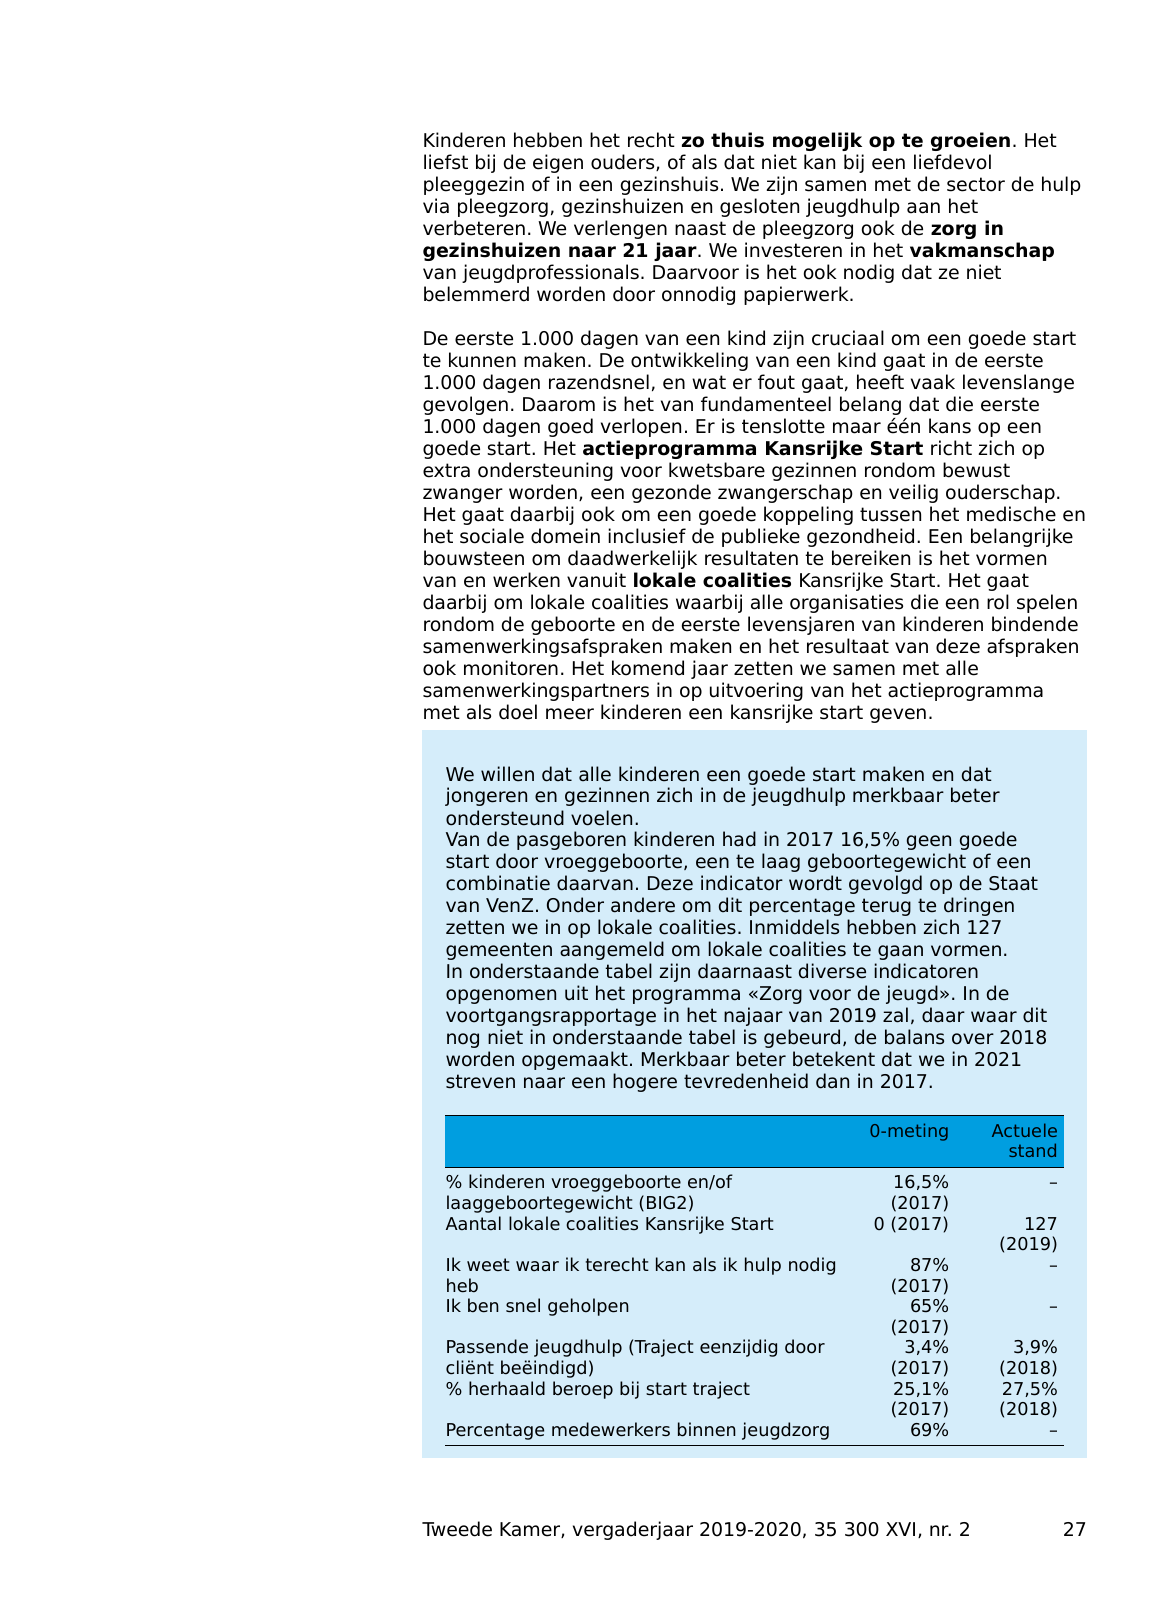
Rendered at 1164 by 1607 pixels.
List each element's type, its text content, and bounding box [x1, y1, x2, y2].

table_cell Passende jeugdhulp (Traject eenzijdig door cliënt beëindigd) [445, 1338, 846, 1379]
table_cell % kinderen vroeggeboorte en/of laaggeboortegewicht (BIG2) [445, 1168, 846, 1214]
table_header [445, 1116, 846, 1167]
table_cell 25,1% (2017) [846, 1379, 955, 1420]
table_cell % herhaald beroep bij start traject [445, 1379, 846, 1420]
table_header 0-meting [846, 1116, 955, 1167]
text De eerste 1.000 dagen van een kind zijn cruciaal om een goede start te kunnen maken. De ontwikkeling van een kind gaat in de eerste 1.000 dagen razendsnel, en wat er fout gaat, heeft vaak levenslange gevolgen. Daarom is het van fundamenteel belang dat die eerste 1.000 dagen goed verlopen. Er is tenslotte maar één kans op een goede start. Het actieprogramma Kansrijke Start richt zich op extra ondersteuning voor kwetsbare gezinnen rondom bewust zwanger worden, een gezonde zwangerschap en veilig ouderschap. Het gaat daarbij ook om een goede koppeling tussen het medische en het sociale domein inclusief de publieke gezondheid. Een belangrijke bouwsteen om daadwerkelijk resultaten te bereiken is het vormen van en werken vanuit lokale coalities Kansrijke Start. Het gaat daarbij om lokale coalities waarbij alle organisaties die een rol spelen rondom de geboorte en de eerste levensjaren van kinderen bindende samenwerkingsafspraken maken en het resultaat van deze afspraken ook monitoren. Het komend jaar zetten we samen met alle samenwerkingspartners in op uitvoering van het actieprogramma met als doel meer kinderen een kansrijke start geven. [422, 328, 1087, 723]
table_cell 3,4% (2017) [846, 1338, 955, 1379]
table_cell – [955, 1255, 1064, 1296]
table_cell 27,5% (2018) [955, 1379, 1064, 1420]
table_cell 0 (2017) [846, 1214, 955, 1255]
table_cell – [955, 1420, 1064, 1445]
table_cell Ik weet waar ik terecht kan als ik hulp nodig heb [445, 1255, 846, 1296]
table_header Actuele stand [955, 1116, 1064, 1167]
table_cell 69% [846, 1420, 955, 1445]
table_cell – [955, 1168, 1064, 1214]
table_cell 65% (2017) [846, 1296, 955, 1337]
table_cell – [955, 1296, 1064, 1337]
table_cell 16,5% (2017) [846, 1168, 955, 1214]
table_cell 127 (2019) [955, 1214, 1064, 1255]
table_cell 3,9% (2018) [955, 1338, 1064, 1379]
table_header We willen dat alle kinderen een goede start maken en dat jongeren en gezinnen zich in de jeugdhulp merkbaar beter ondersteund voelen. Van de pasgeboren kinderen had in 2017 16,5% geen goede start door vroeggeboorte, een te laag geboortegewicht of een combinatie daarvan. Deze indicator wordt gevolgd op de Staat van VenZ. Onder andere om dit percentage terug te dringen zetten we in op lokale coalities. Inmiddels hebben zich 127 gemeenten aangemeld om lokale coalities te gaan vormen. In onderstaande tabel zijn daarnaast diverse indicatoren opgenomen uit het programma «Zorg voor de jeugd». In de voortgangsrapportage in het najaar van 2019 zal, daar waar dit nog niet in onderstaande tabel is gebeurd, de balans over 2018 worden opgemaakt. Merkbaar beter betekent dat we in 2021 streven naar een hogere tevredenheid dan in 2017. [422, 730, 1087, 1458]
table_cell Percentage medewerkers binnen jeugdzorg [445, 1420, 846, 1445]
table_cell Aantal lokale coalities Kansrijke Start [445, 1214, 846, 1255]
table_cell Ik ben snel geholpen [445, 1296, 846, 1337]
table_cell 87% (2017) [846, 1255, 955, 1296]
text Kinderen hebben het recht zo thuis mogelijk op te groeien. Het liefst bij de eigen ouders, of als dat niet kan bij een liefdevol pleeggezin of in een gezinshuis. We zijn samen met de sector de hulp via pleegzorg, gezinshuizen en gesloten jeugdhulp aan het verbeteren. We verlengen naast de pleegzorg ook de zorg in gezinshuizen naar 21 jaar. We investeren in het vakmanschap van jeugdprofessionals. Daarvoor is het ook nodig dat ze niet belemmerd worden door onnodig papierwerk. [422, 130, 1087, 306]
